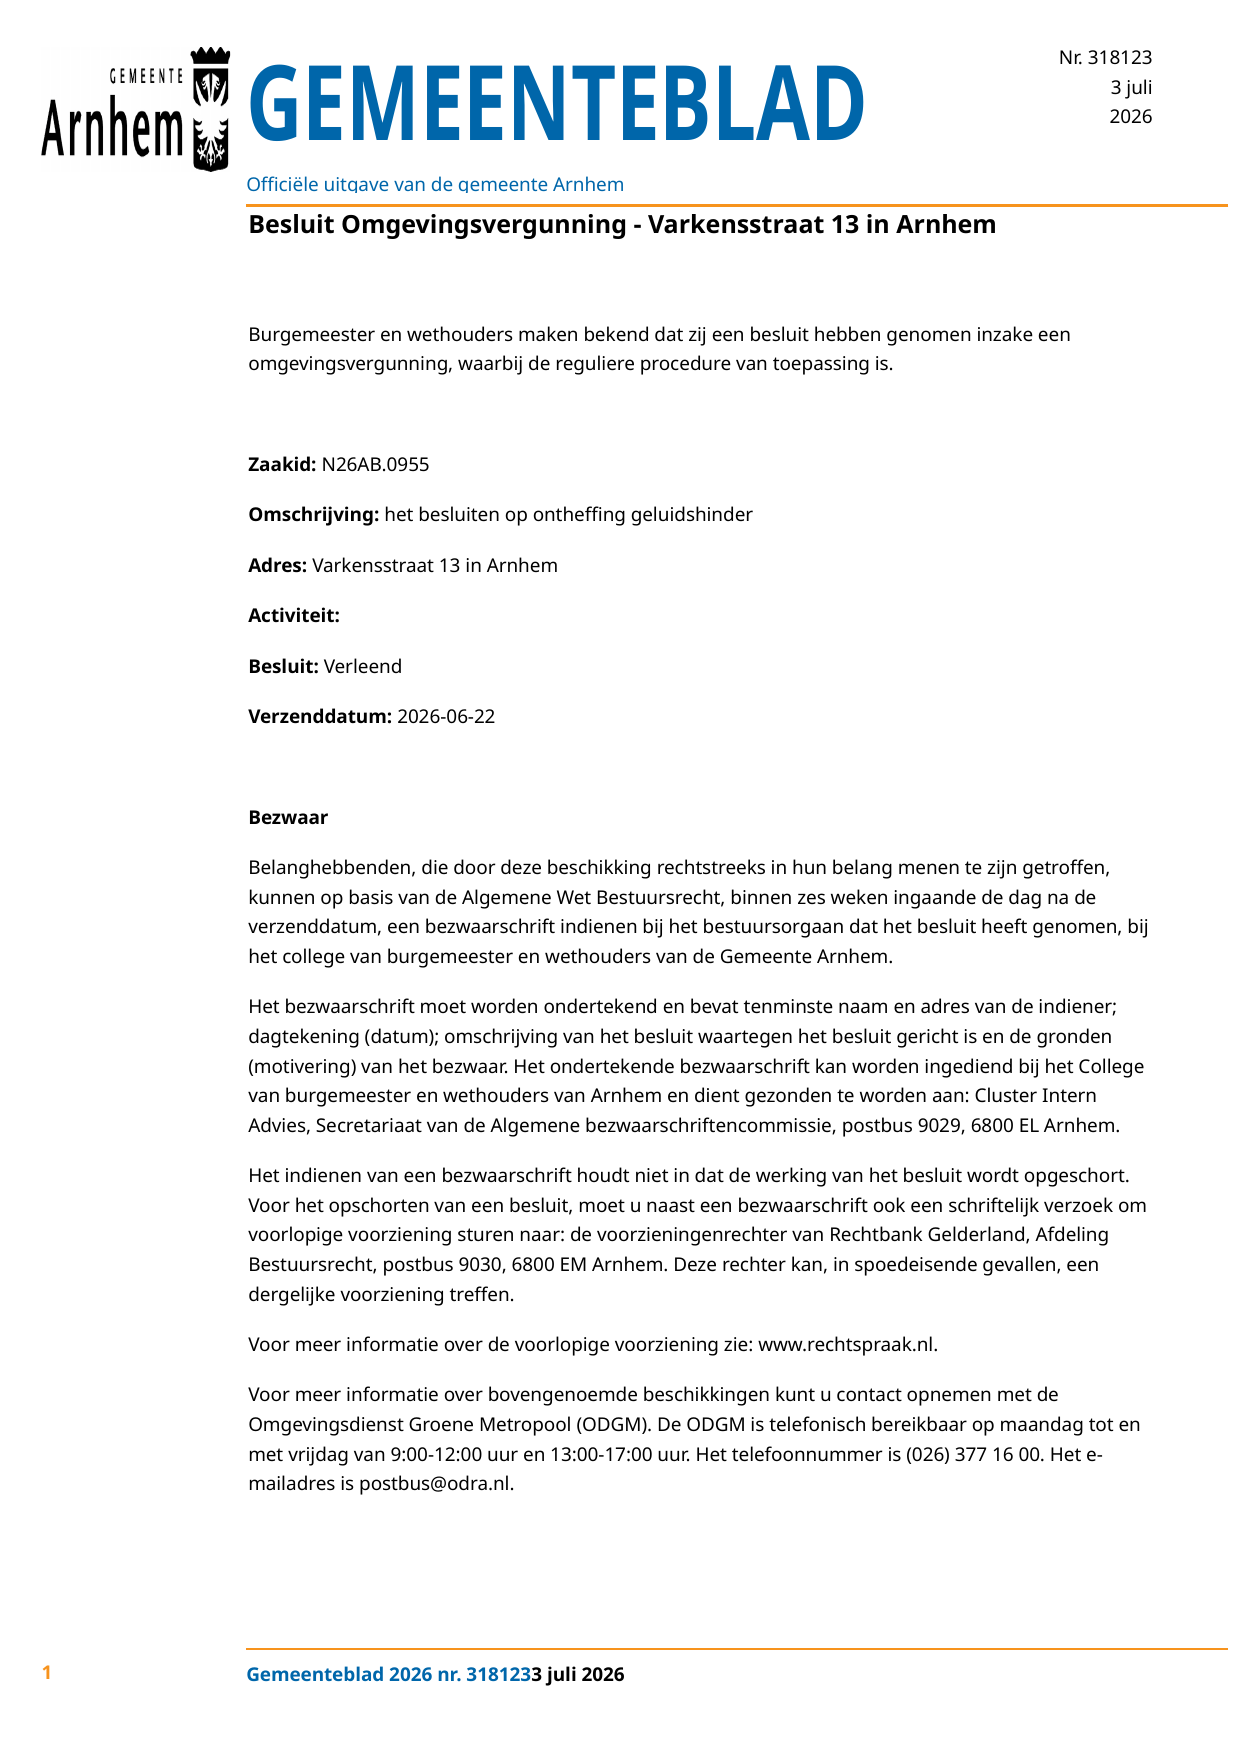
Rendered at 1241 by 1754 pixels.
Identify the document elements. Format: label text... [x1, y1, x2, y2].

text Verzenddatum: 2026-06-22 [248, 703, 1152, 729]
text Belanghebbenden, die door deze beschikking rechtstreeks in hun belang menen te zijn getroffen, kunnen op basis van de Algemene Wet Bestuursrecht, binnen zes weken ingaande de dag na de verzenddatum, een bezwaarschrift indienen bij het bestuursorgaan dat het besluit heeft genomen, bij het college van burgemeester en wethouders van de Gemeente Arnhem. [248, 854, 1152, 969]
text Besluit: Verleend [248, 653, 1152, 678]
text Burgemeester en wethouders maken bekend dat zij een besluit hebben genomen inzake een omgevingsvergunning, waarbij de reguliere procedure van toepassing is. [248, 321, 1152, 376]
text Bezwaar [248, 804, 1152, 830]
picture [41, 47, 231, 172]
text Adres: Varkensstraat 13 in Arnhem [248, 552, 1152, 578]
text Het bezwaarschrift moet worden ondertekend en bevat tenminste naam en adres van de indiener; dagtekening (datum); omschrijving van het besluit waartegen het besluit gericht is en de gronden (motivering) van het bezwaar. Het ondertekende bezwaarschrift kan worden ingediend bij het College van burgemeester en wethouders van Arnhem en dient gezonden te worden aan: Cluster Intern Advies, Secretariaat van de Algemene bezwaarschriftencommissie, postbus 9029, 6800 EL Arnhem. [248, 994, 1152, 1138]
text Besluit Omgevingsvergunning - Varkensstraat 13 in Arnhem [248, 207, 1152, 241]
text Omschrijving: het besluiten op ontheffing geluidshinder [248, 502, 1152, 527]
text Activiteit: [248, 602, 1152, 628]
text Zaakid: N26AB.0955 [248, 451, 1152, 477]
text Het indienen van een bezwaarschrift houdt niet in dat de werking van het besluit wordt opgeschort. Voor het opschorten van een besluit, moet u naast een bezwaarschrift ook een schriftelijk verzoek om voorlopige voorziening sturen naar: de voorzieningenrechter van Rechtbank Gelderland, Afdeling Bestuursrecht, postbus 9030, 6800 EM Arnhem. Deze rechter kan, in spoedeisende gevallen, een dergelijke voorziening treffen. [248, 1162, 1152, 1306]
text Voor meer informatie over de voorlopige voorziening zie: www.rechtspraak.nl. [248, 1331, 1152, 1357]
text Voor meer informatie over bovengenoemde beschikkingen kunt u contact opnemen met de Omgevingsdienst Groene Metropool (ODGM). De ODGM is telefonisch bereikbaar op maandag tot en met vrijdag van 9:00-12:00 uur en 13:00-17:00 uur. Het telefoonnummer is (026) 377 16 00. Het e-mailadres is postbus@odra.nl. [248, 1382, 1152, 1496]
